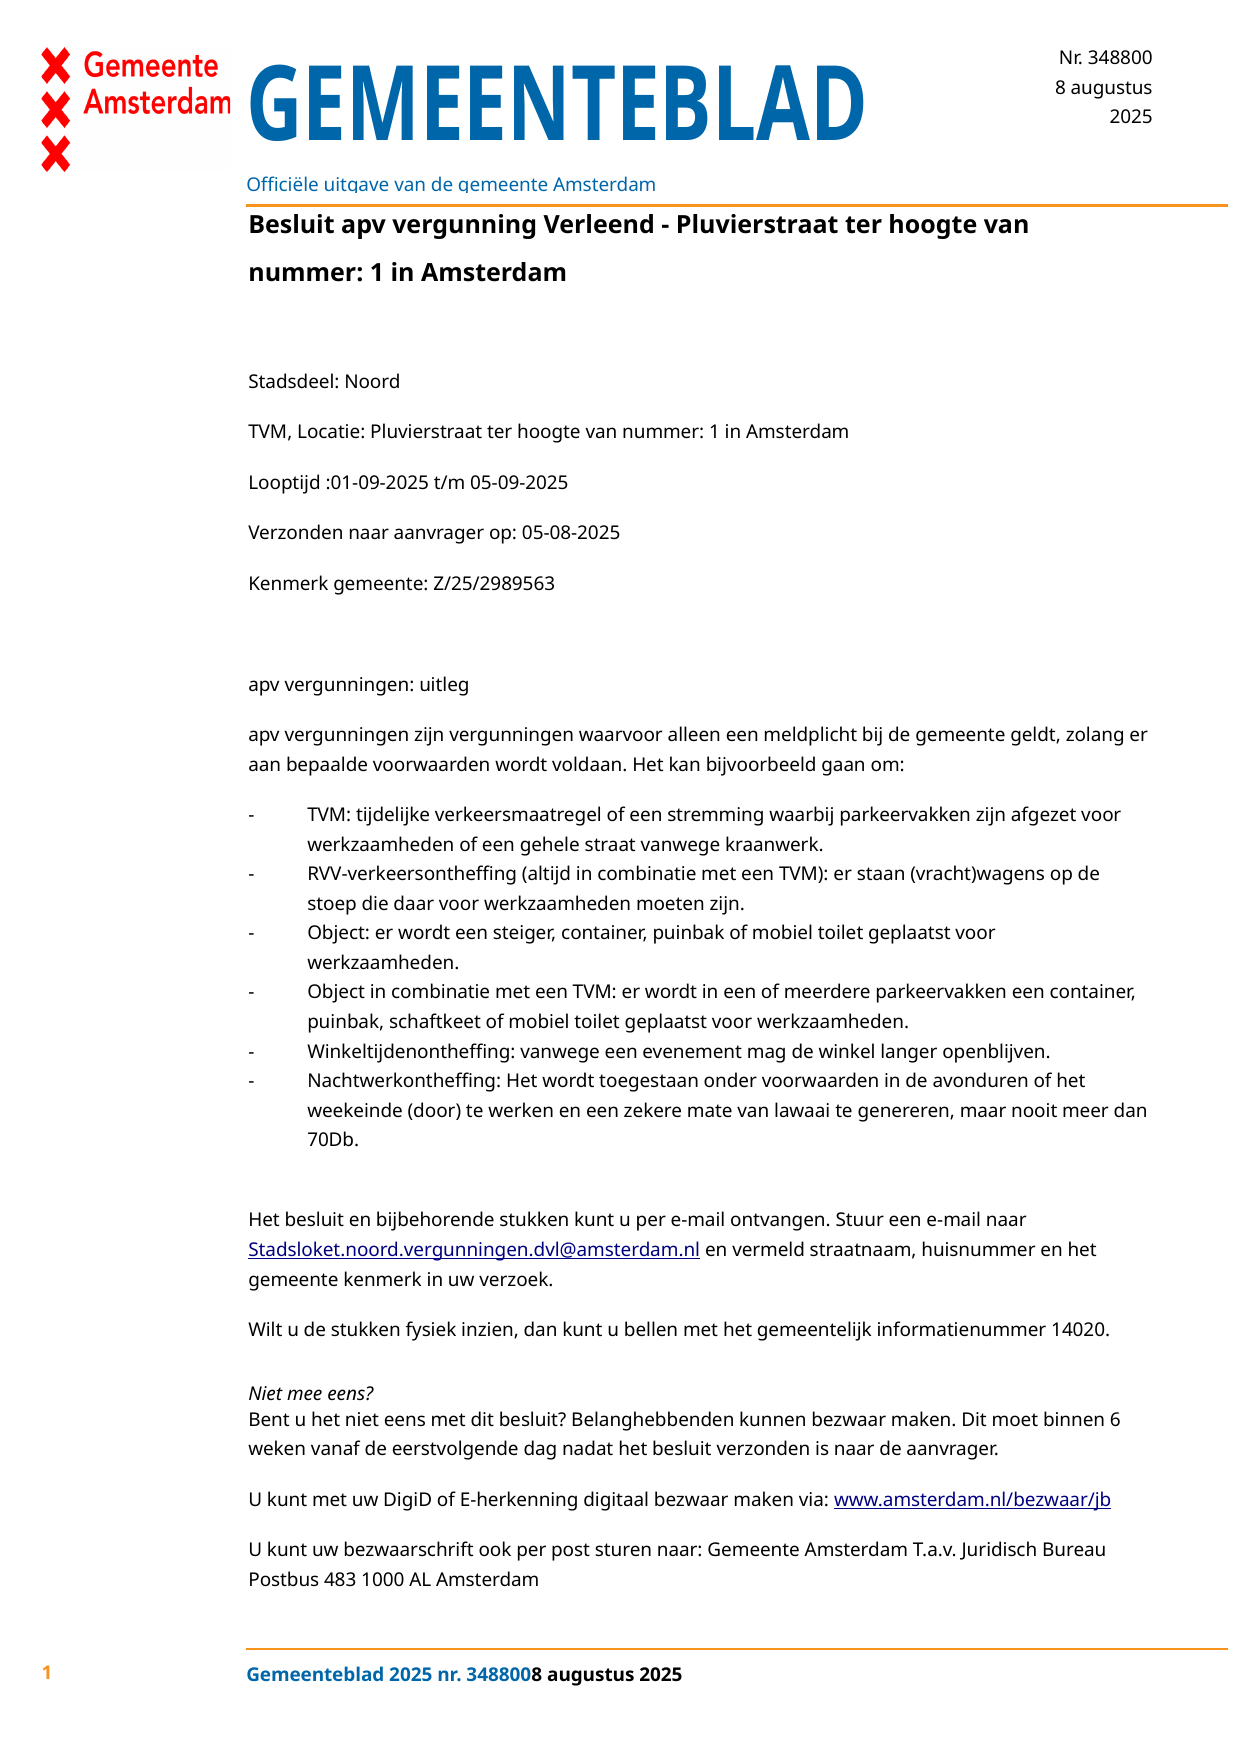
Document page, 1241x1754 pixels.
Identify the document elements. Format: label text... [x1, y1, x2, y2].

text Stadsdeel: Noord [248, 368, 1152, 394]
text TVM, Locatie: Pluvierstraat ter hoogte van nummer: 1 in Amsterdam [248, 419, 1152, 444]
text apv vergunningen zijn vergunningen waarvoor alleen een meldplicht bij de gemeente geldt, zolang er aan bepaalde voorwaarden wordt voldaan. Het kan bijvoorbeeld gaan om: [248, 721, 1152, 777]
list RVV-verkeersontheffing (altijd in combinatie met een TVM): er staan (vracht)wagens op de stoep die daar voor werkzaamheden moeten zijn. [248, 860, 1152, 916]
text Wilt u de stukken fysiek inzien, dan kunt u bellen met het gemeentelijk informatienummer 14020. [248, 1316, 1152, 1342]
list Nachtwerkontheffing: Het wordt toegestaan onder voorwaarden in de avonduren of het weekeinde (door) te werken en een zekere mate van lawaai te genereren, maar nooit meer dan 70Db. [248, 1067, 1152, 1152]
picture [41, 47, 231, 172]
text U kunt met uw DigiD of E-herkenning digitaal bezwaar maken via: www.amsterdam.nl/bezwaar/jb [248, 1486, 1152, 1512]
text Bent u het niet eens met dit besluit? Belanghebbenden kunnen bezwaar maken. Dit moet binnen 6 weken vanaf de eerstvolgende dag nadat het besluit verzonden is naar de aanvrager. [248, 1406, 1152, 1461]
list Winkeltijdenontheffing: vanwege een evenement mag de winkel langer openblijven. [248, 1038, 1152, 1064]
list Object: er wordt een steiger, container, puinbak of mobiel toilet geplaatst voor werkzaamheden. [248, 919, 1152, 975]
text apv vergunningen: uitleg [248, 671, 1152, 697]
text Verzonden naar aanvrager op: 05-08-2025 [248, 519, 1152, 545]
text Kenmerk gemeente: Z/25/2989563 [248, 570, 1152, 596]
list Object in combinatie met een TVM: er wordt in een of meerdere parkeervakken een container, puinbak, schaftkeet of mobiel toilet geplaatst voor werkzaamheden. [248, 979, 1152, 1034]
text Niet mee eens? [248, 1380, 1152, 1406]
list TVM: tijdelijke verkeersmaatregel of een stremming waarbij parkeervakken zijn afgezet voor werkzaamheden of een gehele straat vanwege kraanwerk. [248, 801, 1152, 857]
text Besluit apv vergunning Verleend - Pluvierstraat ter hoogte van nummer: 1 in Amsterdam [248, 207, 1152, 288]
text Het besluit en bijbehorende stukken kunt u per e-mail ontvangen. Stuur een e-mail naar Stadsloket.noord.vergunningen.dvl@amsterdam.nl en vermeld straatnaam, huisnummer en het gemeente kenmerk in uw verzoek. [248, 1207, 1152, 1292]
text Looptijd :01-09-2025 t/m 05-09-2025 [248, 469, 1152, 495]
text U kunt uw bezwaarschrift ook per post sturen naar: Gemeente Amsterdam T.a.v. Juridisch Bureau Postbus 483 1000 AL Amsterdam [248, 1536, 1152, 1592]
